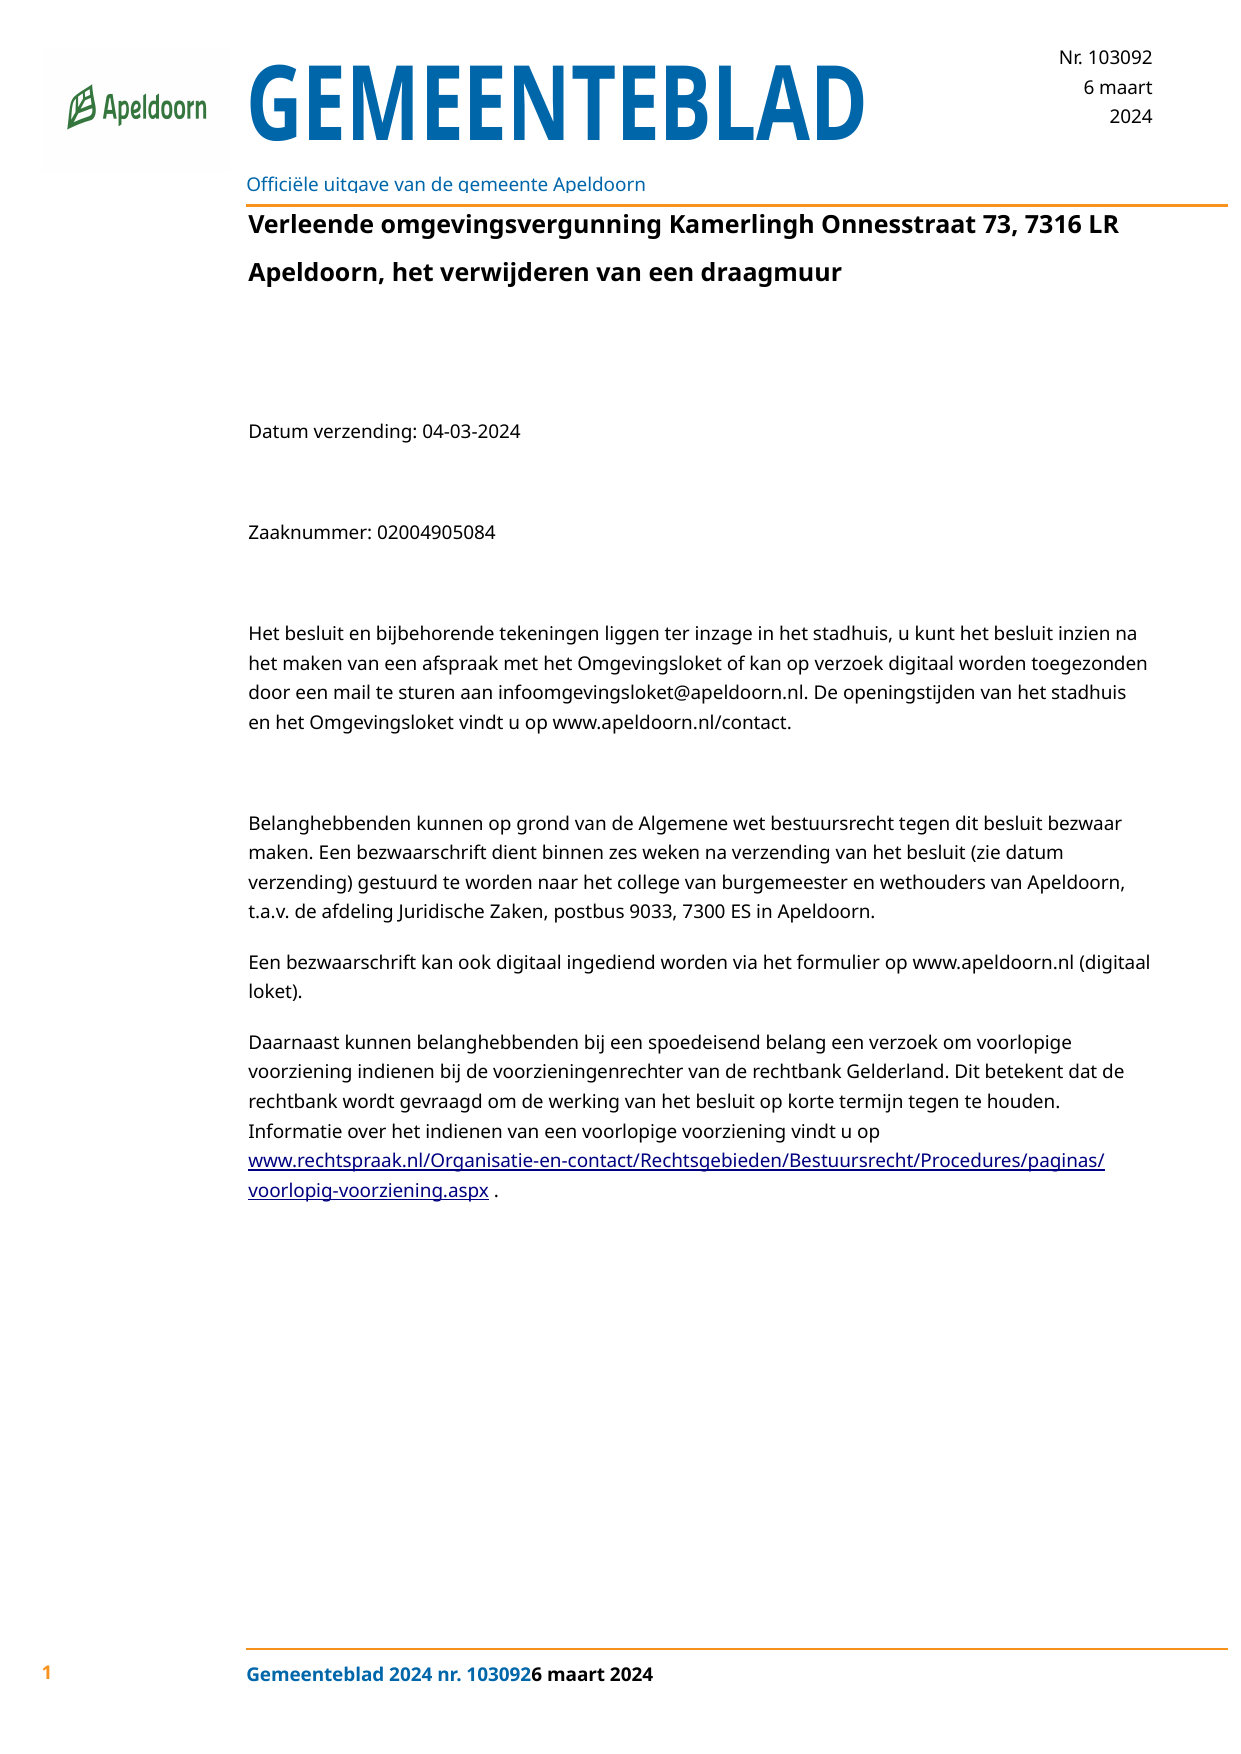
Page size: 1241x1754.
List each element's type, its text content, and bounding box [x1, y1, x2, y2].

text Het besluit en bijbehorende tekeningen liggen ter inzage in het stadhuis, u kunt het besluit inzien na het maken van een afspraak met het Omgevingsloket of kan op verzoek digitaal worden toegezonden door een mail te sturen aan infoomgevingsloket@apeldoorn.nl. De openingstijden van het stadhuis en het Omgevingsloket vindt u op www.apeldoorn.nl/contact. [248, 620, 1152, 735]
text Een bezwaarschrift kan ook digitaal ingediend worden via het formulier op www.apeldoorn.nl (digitaal loket). [248, 949, 1152, 1004]
text Belanghebbenden kunnen op grond van de Algemene wet bestuursrecht tegen dit besluit bezwaar maken. Een bezwaarschrift dient binnen zes weken na verzending van het besluit (zie datum verzending) gestuurd te worden naar het college van burgemeester en wethouders van Apeldoorn, t.a.v. de afdeling Juridische Zaken, postbus 9033, 7300 ES in Apeldoorn. [248, 810, 1152, 924]
text Zaaknummer: 02004905084 [248, 519, 1152, 545]
text Datum verzending: 04-03-2024 [248, 419, 1152, 444]
text Daarnaast kunnen belanghebbenden bij een spoedeisend belang een verzoek om voorlopige voorziening indienen bij de voorzieningenrechter van de rechtbank Gelderland. Dit betekent dat de rechtbank wordt gevraagd om de werking van het besluit op korte termijn tegen te houden. Informatie over het indienen van een voorlopige voorziening vindt u op www.rechtspraak.nl/Organisatie-en-contact/Rechtsgebieden/Bestuursrecht/Procedures/paginas/voorlopig-voorziening.aspx . [248, 1029, 1152, 1203]
picture [41, 47, 231, 172]
text Verleende omgevingsvergunning Kamerlingh Onnesstraat 73, 7316 LR Apeldoorn, het verwijderen van een draagmuur [248, 207, 1152, 288]
